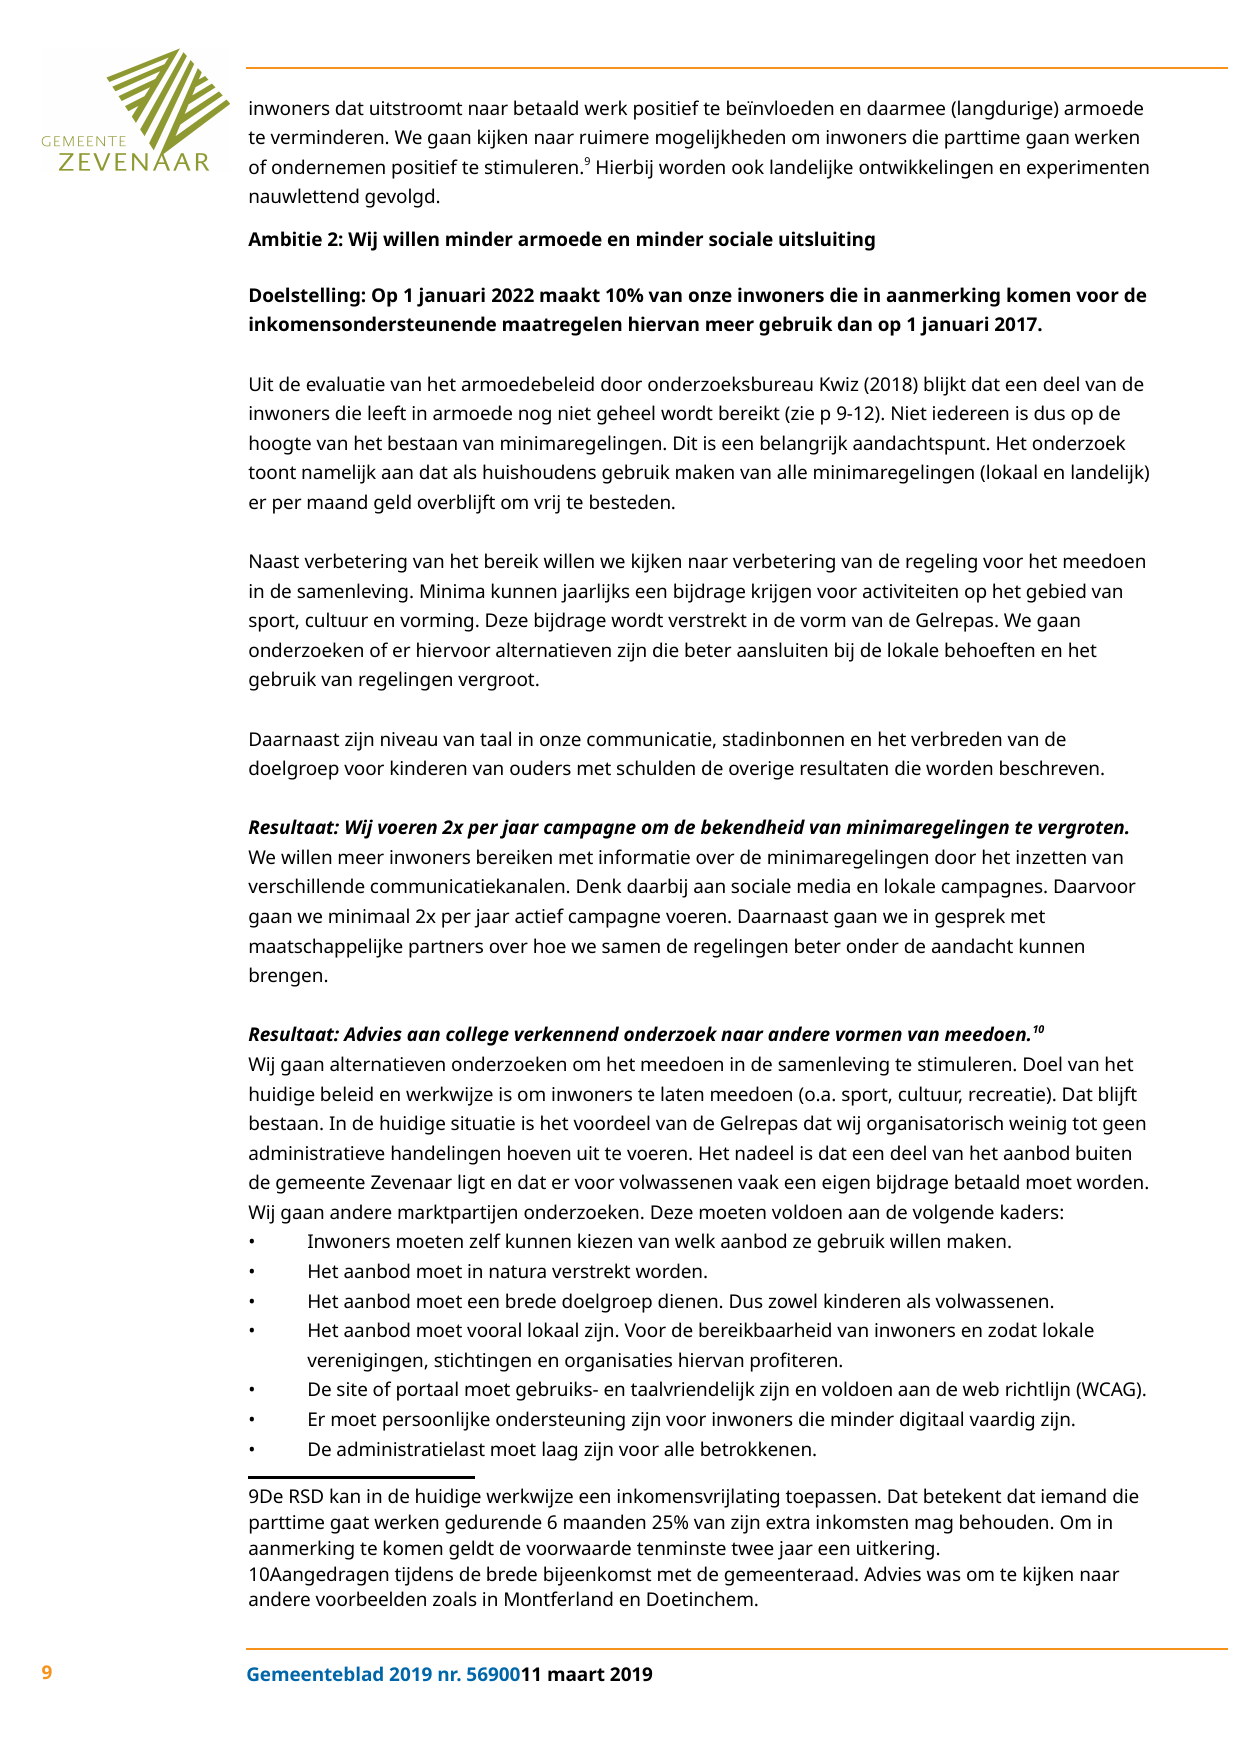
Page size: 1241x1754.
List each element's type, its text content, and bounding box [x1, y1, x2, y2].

list De administratielast moet laag zijn voor alle betrokkenen. [248, 1436, 1152, 1461]
text Resultaat: Advies aan college verkennend onderzoek naar andere vormen van meedoen. [248, 1022, 1152, 1047]
list Het aanbod moet in natura verstrekt worden. [248, 1258, 1152, 1284]
list Het aanbod moet vooral lokaal zijn. Voor de bereikbaarheid van inwoners en zodat lokale verenigingen, stichtingen en organisaties hiervan profiteren. [248, 1317, 1152, 1373]
text We willen meer inwoners bereiken met informatie over de minimaregelingen door het inzetten van verschillende communicatiekanalen. Denk daarbij aan sociale media en lokale campagnes. Daarvoor gaan we minimaal 2x per jaar actief campagne voeren. Daarnaast gaan we in gesprek met maatschappelijke partners over hoe we samen de regelingen beter onder de aandacht kunnen brengen. [248, 844, 1152, 988]
text Daarnaast zijn niveau van taal in onze communicatie, stadinbonnen en het verbreden van de doelgroep voor kinderen van ouders met schulden de overige resultaten die worden beschreven. [248, 726, 1152, 781]
text Doelstelling: Op 1 januari 2022 maakt 10% van onze inwoners die in aanmerking komen voor de inkomensondersteunende maatregelen hiervan meer gebruik dan op 1 januari 2017. [248, 282, 1152, 337]
text Resultaat: Wij voeren 2x per jaar campagne om de bekendheid van minimaregelingen te vergroten. [248, 814, 1152, 840]
picture [41, 47, 231, 172]
text Naast verbetering van het bereik willen we kijken naar verbetering van de regeling voor het meedoen in de samenleving. Minima kunnen jaarlijks een bijdrage krijgen voor activiteiten op het gebied van sport, cultuur en vorming. Deze bijdrage wordt verstrekt in de vorm van de Gelrepas. We gaan onderzoeken of er hiervoor alternatieven zijn die beter aansluiten bij de lokale behoeften en het gebruik van regelingen vergroot. [248, 548, 1152, 692]
text inwoners dat uitstroomt naar betaald werk positief te beïnvloeden en daarmee (langdurige) armoede te verminderen. We gaan kijken naar ruimere mogelijkheden om inwoners die parttime gaan werken of ondernemen positief te stimuleren. Hierbij worden ook landelijke ontwikkelingen en experimenten nauwlettend gevolgd. [248, 95, 1152, 209]
text Aangedragen tijdens de brede bijeenkomst met de gemeenteraad. Advies was om te kijken naar andere voorbeelden zoals in Montferland en Doetinchem. [248, 1561, 1152, 1612]
list Er moet persoonlijke ondersteuning zijn voor inwoners die minder digitaal vaardig zijn. [248, 1406, 1152, 1432]
text Ambitie 2: Wij willen minder armoede en minder sociale uitsluiting [248, 227, 1152, 252]
text Wij gaan alternatieven onderzoeken om het meedoen in de samenleving te stimuleren. Doel van het huidige beleid en werkwijze is om inwoners te laten meedoen (o.a. sport, cultuur, recreatie). Dat blijft bestaan. In de huidige situatie is het voordeel van de Gelrepas dat wij organisatorisch weinig tot geen administratieve handelingen hoeven uit te voeren. Het nadeel is dat een deel van het aanbod buiten de gemeente Zevenaar ligt en dat er voor volwassenen vaak een eigen bijdrage betaald moet worden. Wij gaan andere marktpartijen onderzoeken. Deze moeten voldoen aan de volgende kaders: [248, 1051, 1152, 1225]
list De site of portaal moet gebruiks- en taalvriendelijk zijn en voldoen aan de web richtlijn (WCAG). [248, 1377, 1152, 1402]
text Uit de evaluatie van het armoedebeleid door onderzoeksbureau Kwiz (2018) blijkt dat een deel van de inwoners die leeft in armoede nog niet geheel wordt bereikt (zie p 9-12). Niet iedereen is dus op de hoogte van het bestaan van minimaregelingen. Dit is een belangrijk aandachtspunt. Het onderzoek toont namelijk aan dat als huishoudens gebruik maken van alle minimaregelingen (lokaal en landelijk) er per maand geld overblijft om vrij te besteden. [248, 371, 1152, 515]
text De RSD kan in de huidige werkwijze een inkomensvrijlating toepassen. Dat betekent dat iemand die parttime gaat werken gedurende 6 maanden 25% van zijn extra inkomsten mag behouden. Om in aanmerking te komen geldt de voorwaarde tenminste twee jaar een uitkering. [248, 1483, 1152, 1561]
list Het aanbod moet een brede doelgroep dienen. Dus zowel kinderen als volwassenen. [248, 1288, 1152, 1313]
list Inwoners moeten zelf kunnen kiezen van welk aanbod ze gebruik willen maken. [248, 1229, 1152, 1254]
